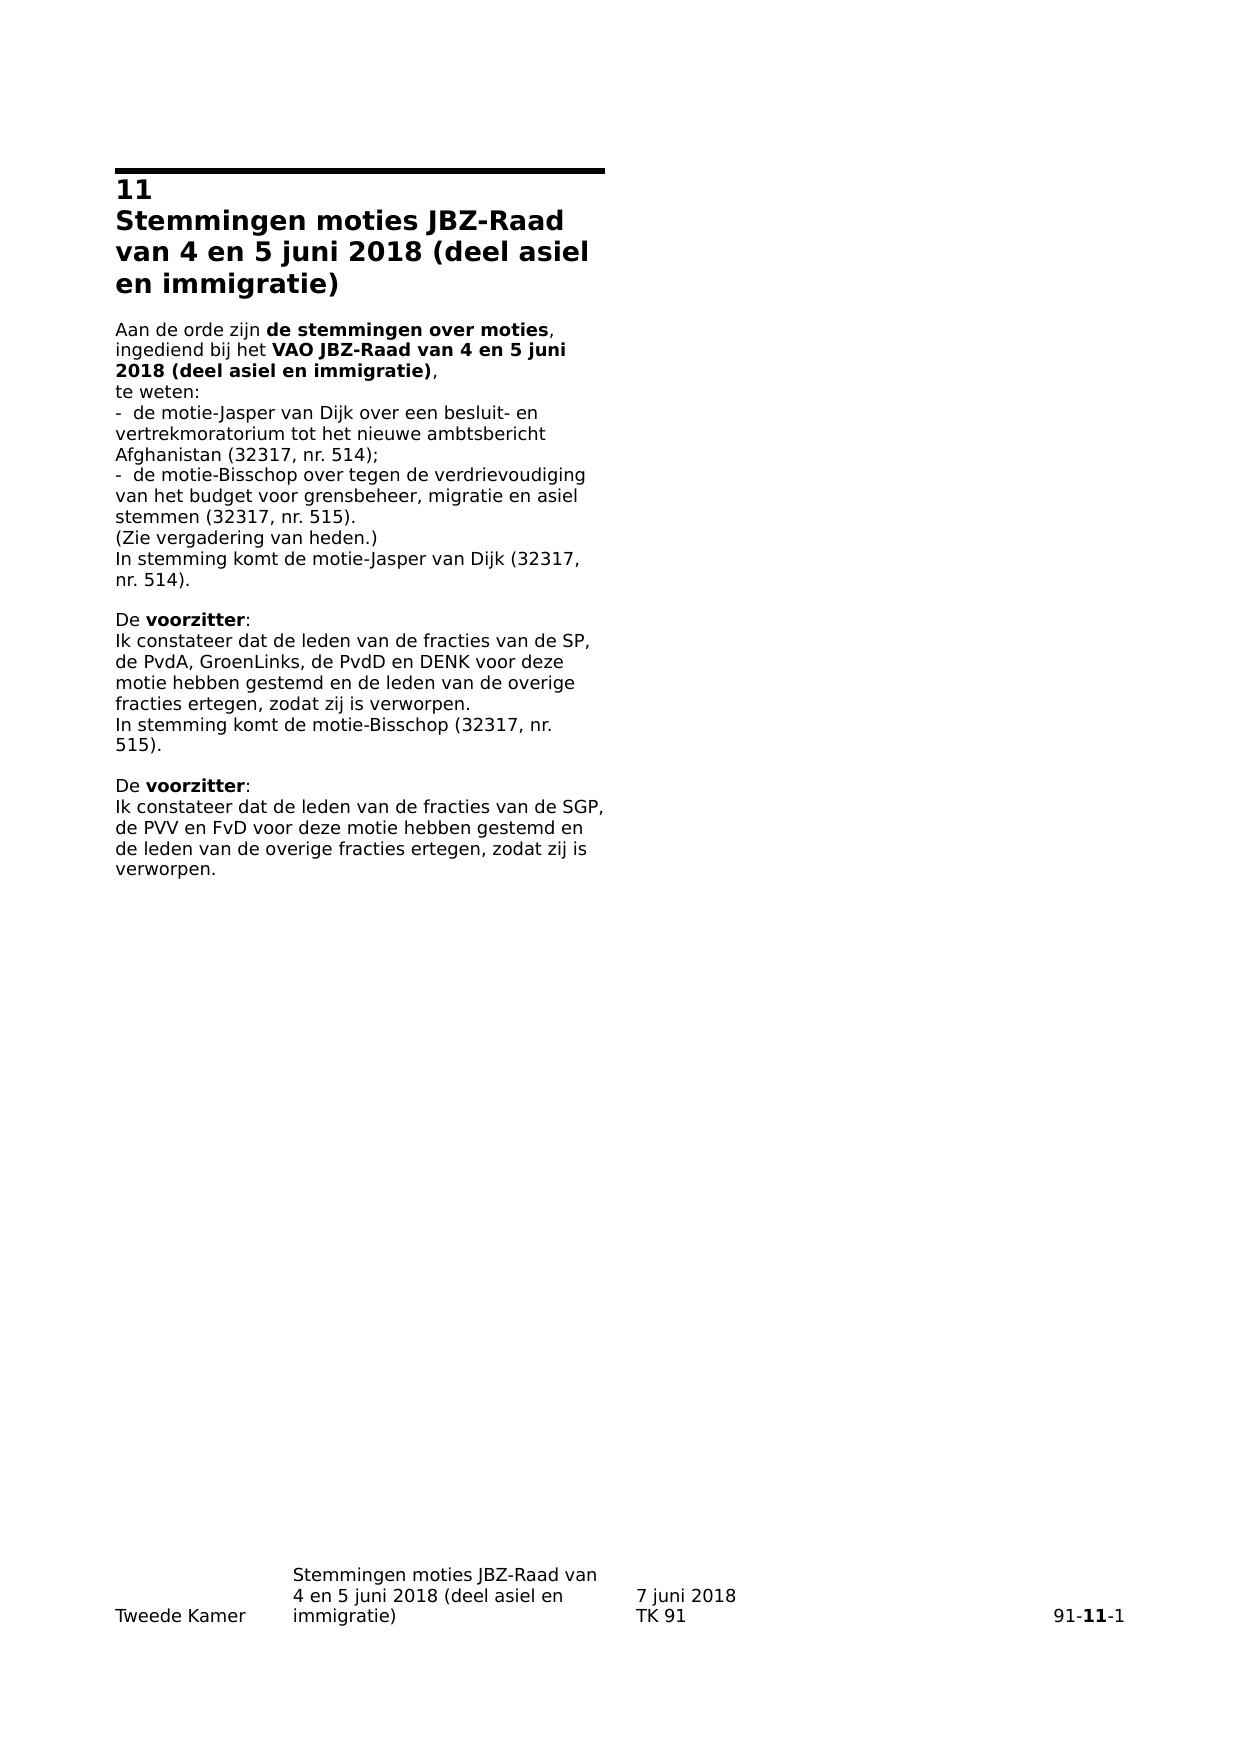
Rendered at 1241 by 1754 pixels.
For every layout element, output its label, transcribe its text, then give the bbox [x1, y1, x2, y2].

text In stemming komt de motie-Bisschop (32317, nr. 515). [115, 714, 605, 756]
list de motie-Bisschop over tegen de verdrievoudiging van het budget voor grensbeheer, migratie en asiel stemmen (32317, nr. 515). [115, 465, 605, 528]
text Ik constateer dat de leden van de fracties van de SGP, de PVV en FvD voor deze motie hebben gestemd en de leden van de overige fracties ertegen, zodat zij is verworpen. [115, 797, 605, 880]
text De voorzitter: [115, 776, 605, 797]
text In stemming komt de motie-Jasper van Dijk (32317, nr. 514). [115, 548, 605, 590]
list de motie-Jasper van Dijk over een besluit- en vertrekmoratorium tot het nieuwe ambtsbericht Afghanistan (32317, nr. 514); [115, 403, 605, 465]
title 11 Stemmingen moties JBZ-Raad van 4 en 5 juni 2018 (deel asiel en immigratie) [115, 174, 605, 299]
text Ik constateer dat de leden van de fracties van de SP, de PvdA, GroenLinks, de PvdD en DENK voor deze motie hebben gestemd en de leden van de overige fracties ertegen, zodat zij is verworpen. [115, 631, 605, 714]
text te weten: [115, 382, 605, 403]
text (Zie vergadering van heden.) [115, 528, 605, 548]
text Aan de orde zijn de stemmingen over moties, ingediend bij het VAO JBZ-Raad van 4 en 5 juni 2018 (deel asiel en immigratie), [115, 319, 605, 382]
text De voorzitter: [115, 610, 605, 631]
